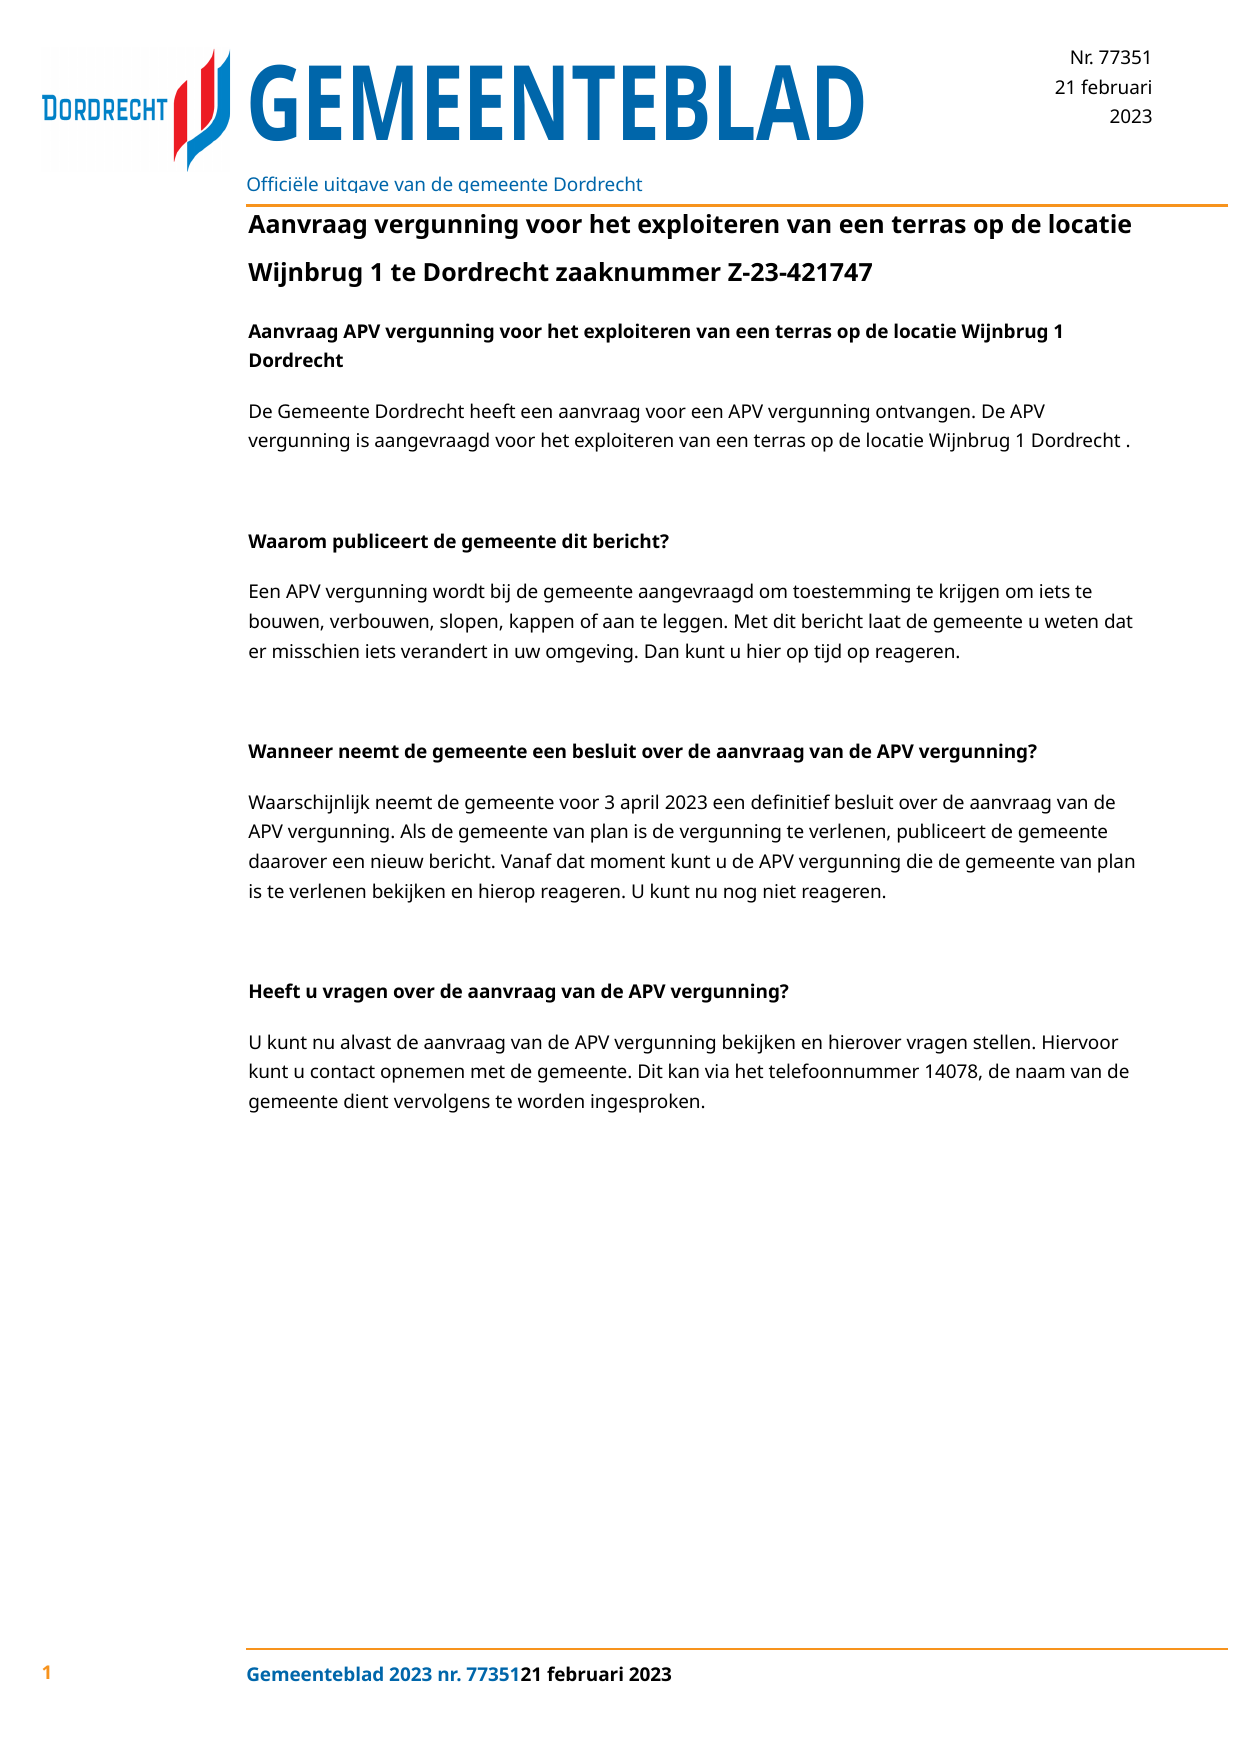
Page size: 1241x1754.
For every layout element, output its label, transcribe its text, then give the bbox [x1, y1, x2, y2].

text U kunt nu alvast de aanvraag van de APV vergunning bekijken en hierover vragen stellen. Hiervoor kunt u contact opnemen met de gemeente. Dit kan via het telefoonnummer 14078, de naam van de gemeente dient vervolgens te worden ingesproken. [248, 1029, 1152, 1114]
picture [41, 47, 231, 172]
text Wanneer neemt de gemeente een besluit over de aanvraag van de APV vergunning? [248, 739, 1152, 764]
text Een APV vergunning wordt bij de gemeente aangevraagd om toestemming te krijgen om iets te bouwen, verbouwen, slopen, kappen of aan te leggen. Met dit bericht laat de gemeente u weten dat er misschien iets verandert in uw omgeving. Dan kunt u hier op tijd op reageren. [248, 579, 1152, 664]
text Waarom publiceert de gemeente dit bericht? [248, 528, 1152, 554]
text Heeft u vragen over de aanvraag van de APV vergunning? [248, 979, 1152, 1004]
text Waarschijnlijk neemt de gemeente voor 3 april 2023 een definitief besluit over de aanvraag van de APV vergunning. Als de gemeente van plan is de vergunning te verlenen, publiceert de gemeente daarover een nieuw bericht. Vanaf dat moment kunt u de APV vergunning die de gemeente van plan is te verlenen bekijken en hierop reageren. U kunt nu nog niet reageren. [248, 789, 1152, 904]
text De Gemeente Dordrecht heeft een aanvraag voor een APV vergunning ontvangen. De APV vergunning is aangevraagd voor het exploiteren van een terras op de locatie Wijnbrug 1 Dordrecht . [248, 398, 1152, 453]
text Aanvraag APV vergunning voor het exploiteren van een terras op de locatie Wijnbrug 1 Dordrecht [248, 318, 1152, 373]
text Aanvraag vergunning voor het exploiteren van een terras op de locatie Wijnbrug 1 te Dordrecht zaaknummer Z-23-421747 [248, 207, 1152, 288]
